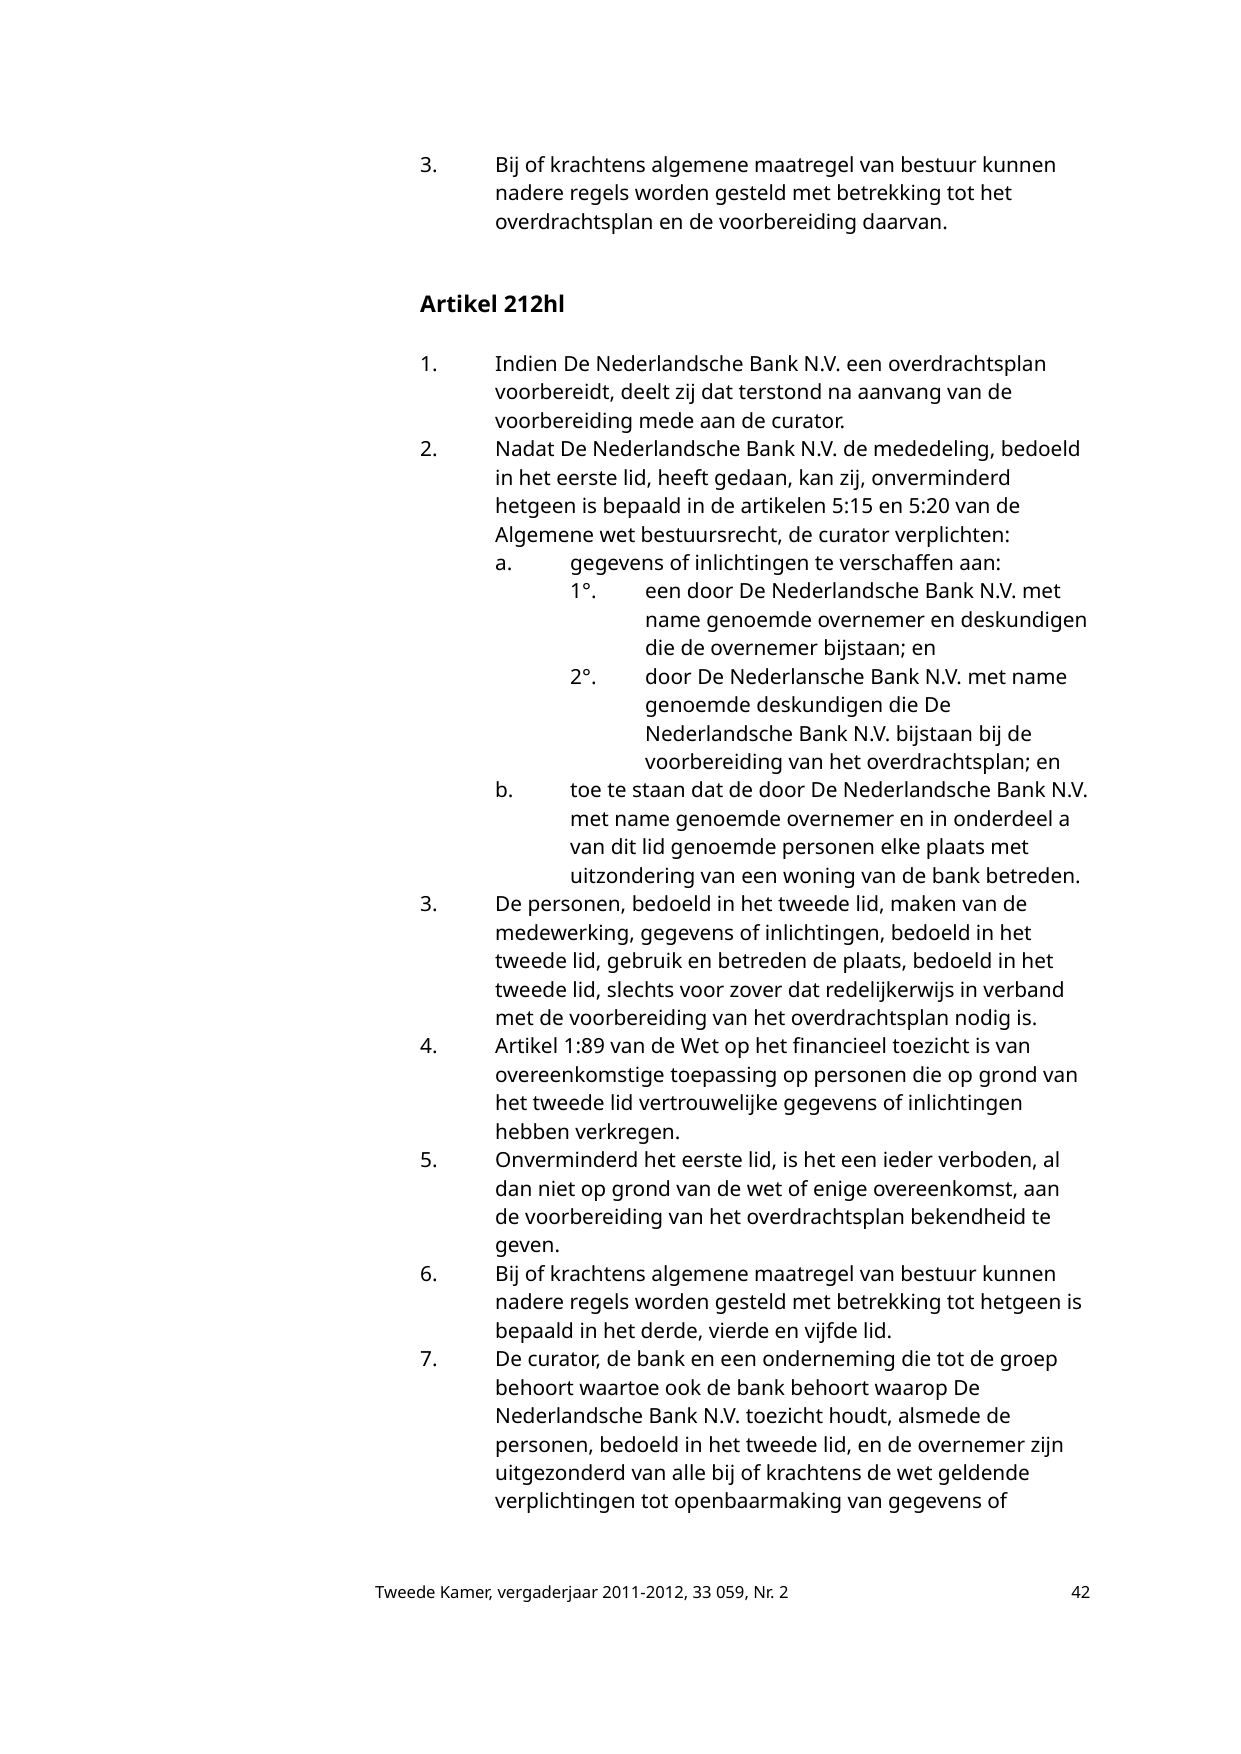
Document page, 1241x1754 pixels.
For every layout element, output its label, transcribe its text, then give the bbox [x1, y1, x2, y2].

list De personen, bedoeld in het tweede lid, maken van de medewerking, gegevens of inlichtingen, bedoeld in het tweede lid, gebruik en betreden de plaats, bedoeld in het tweede lid, slechts voor zover dat redelijkerwijs in verband met de voorbereiding van het overdrachtsplan nodig is. [420, 889, 1090, 1032]
list door De Nederlansche Bank N.V. met name genoemde deskundigen die De Nederlandsche Bank N.V. bijstaan bij de voorbereiding van het overdrachtsplan; en [570, 662, 1090, 776]
list gegevens of inlichtingen te verschaffen aan: [495, 548, 1090, 577]
list Artikel 1:89 van de Wet op het financieel toezicht is van overeenkomstige toepassing op personen die op grond van het tweede lid vertrouwelijke gegevens of inlichtingen hebben verkregen. [420, 1032, 1090, 1145]
list een door De Nederlandsche Bank N.V. met name genoemde overnemer en deskundigen die de overnemer bijstaan; en [570, 577, 1090, 662]
list Onverminderd het eerste lid, is het een ieder verboden, al dan niet op grond van de wet of enige overeenkomst, aan de voorbereiding van het overdrachtsplan bekendheid te geven. [420, 1145, 1090, 1259]
list Indien De Nederlandsche Bank N.V. een overdrachtsplan voorbereidt, deelt zij dat terstond na aanvang van de voorbereiding mede aan de curator. [420, 349, 1090, 434]
subtitle Artikel 212hl [420, 288, 1090, 319]
list De curator, de bank en een onderneming die tot de groep behoort waartoe ook de bank behoort waarop De Nederlandsche Bank N.V. toezicht houdt, alsmede de personen, bedoeld in het tweede lid, en de overnemer zijn uitgezonderd van alle bij of krachtens de wet geldende verplichtingen tot openbaarmaking van gegevens of [420, 1344, 1090, 1515]
list Nadat De Nederlandsche Bank N.V. de mededeling, bedoeld in het eerste lid, heeft gedaan, kan zij, onverminderd hetgeen is bepaald in de artikelen 5:15 en 5:20 van de Algemene wet bestuursrecht, de curator verplichten: [420, 434, 1090, 548]
list Bij of krachtens algemene maatregel van bestuur kunnen nadere regels worden gesteld met betrekking tot hetgeen is bepaald in het derde, vierde en vijfde lid. [420, 1259, 1090, 1344]
list Bij of krachtens algemene maatregel van bestuur kunnen nadere regels worden gesteld met betrekking tot het overdrachtsplan en de voorbereiding daarvan. [420, 150, 1090, 235]
list toe te staan dat de door De Nederlandsche Bank N.V. met name genoemde overnemer en in onderdeel a van dit lid genoemde personen elke plaats met uitzondering van een woning van de bank betreden. [495, 776, 1090, 889]
